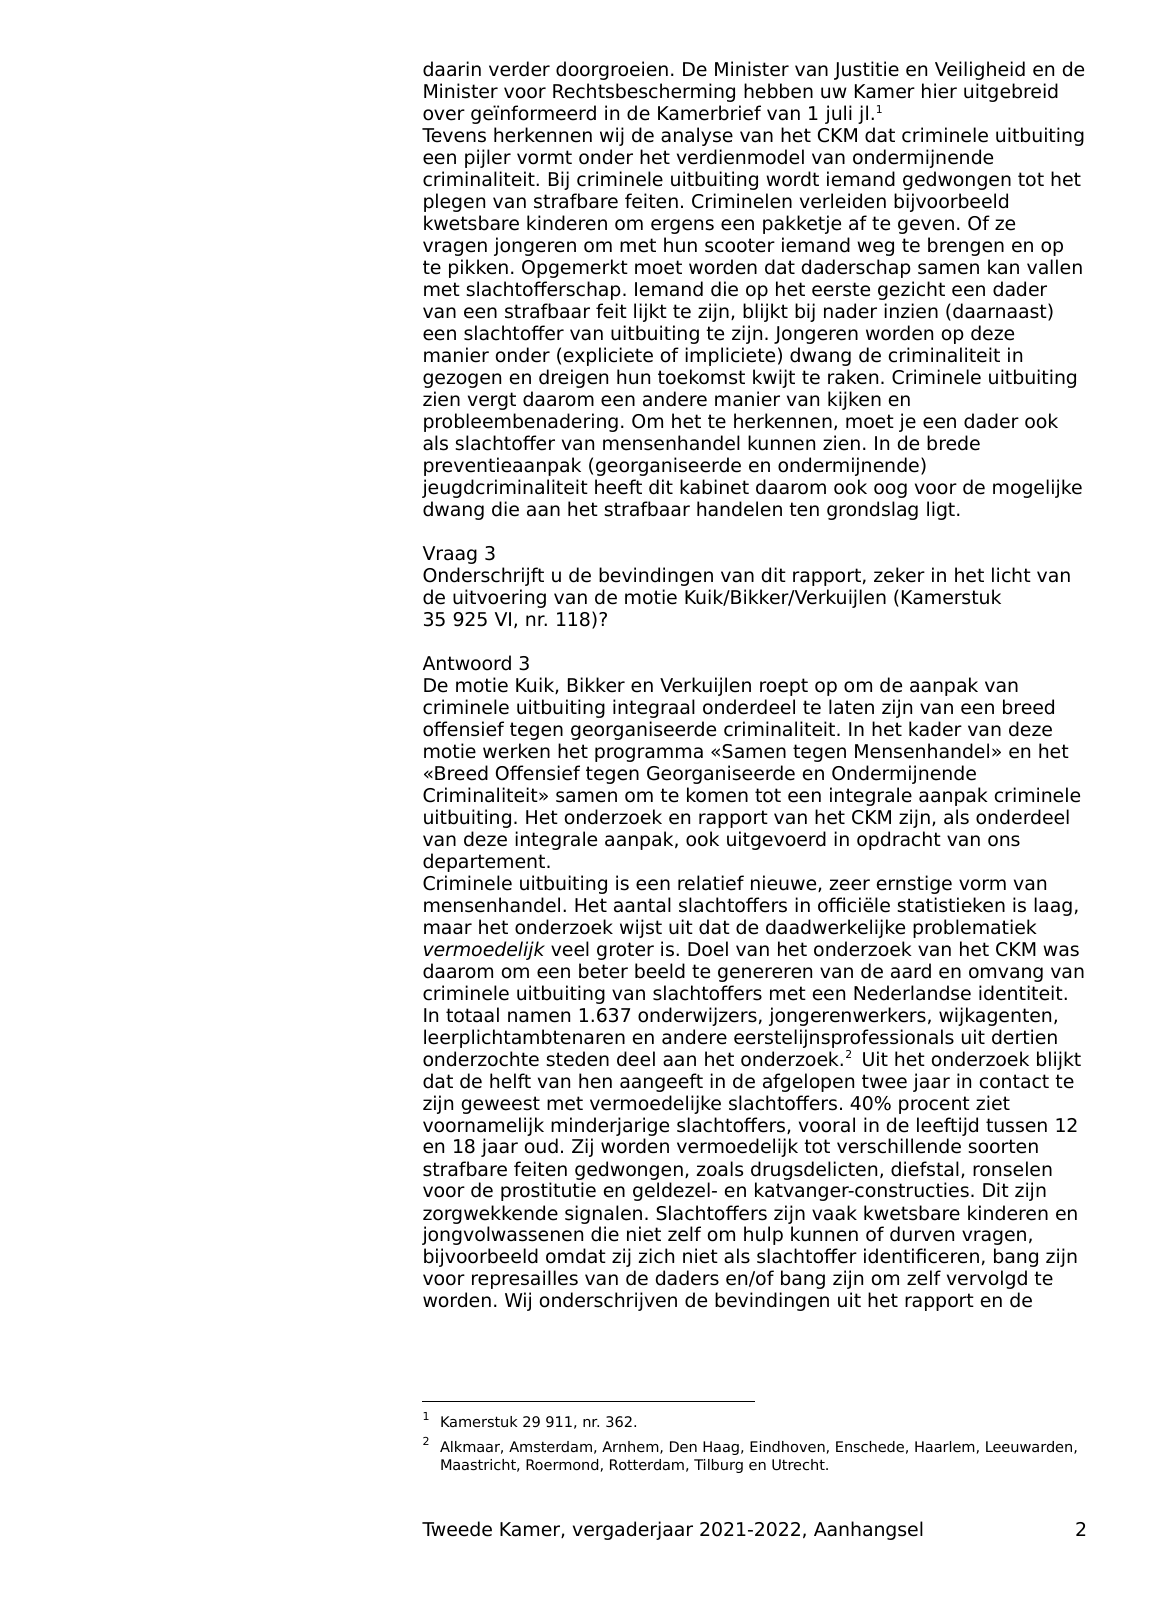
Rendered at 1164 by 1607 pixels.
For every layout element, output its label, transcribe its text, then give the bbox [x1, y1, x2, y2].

text De motie Kuik, Bikker en Verkuijlen roept op om de aanpak van criminele uitbuiting integraal onderdeel te laten zijn van een breed offensief tegen georganiseerde criminaliteit. In het kader van deze motie werken het programma «Samen tegen Mensenhandel» en het «Breed Offensief tegen Georganiseerde en Ondermijnende Criminaliteit» samen om te komen tot een integrale aanpak criminele uitbuiting. Het onderzoek en rapport van het CKM zijn, als onderdeel van deze integrale aanpak, ook uitgevoerd in opdracht van ons departement. [422, 675, 1087, 873]
text Criminele uitbuiting is een relatief nieuwe, zeer ernstige vorm van mensenhandel. Het aantal slachtoffers in officiële statistieken is laag, maar het onderzoek wijst uit dat de daadwerkelijke problematiek vermoedelijk veel groter is. Doel van het onderzoek van het CKM was daarom om een beter beeld te genereren van de aard en omvang van criminele uitbuiting van slachtoffers met een Nederlandse identiteit. [422, 873, 1087, 1004]
text Alkmaar, Amsterdam, Arnhem, Den Haag, Eindhoven, Enschede, Haarlem, Leeuwarden, Maastricht, Roermond, Rotterdam, Tilburg en Utrecht. [422, 1435, 1087, 1474]
text Tevens herkennen wij de analyse van het CKM dat criminele uitbuiting een pijler vormt onder het verdienmodel van ondermijnende criminaliteit. Bij criminele uitbuiting wordt iemand gedwongen tot het plegen van strafbare feiten. Criminelen verleiden bijvoorbeeld kwetsbare kinderen om ergens een pakketje af te geven. Of ze vragen jongeren om met hun scooter iemand weg te brengen en op te pikken. Opgemerkt moet worden dat daderschap samen kan vallen met slachtofferschap. Iemand die op het eerste gezicht een dader van een strafbaar feit lijkt te zijn, blijkt bij nader inzien (daarnaast) een slachtoffer van uitbuiting te zijn. Jongeren worden op deze manier onder (expliciete of impliciete) dwang de criminaliteit in gezogen en dreigen hun toekomst kwijt te raken. Criminele uitbuiting zien vergt daarom een andere manier van kijken en probleembenadering. Om het te herkennen, moet je een dader ook als slachtoffer van mensenhandel kunnen zien. In de brede preventieaanpak (georganiseerde en ondermijnende) jeugdcriminaliteit heeft dit kabinet daarom ook oog voor de mogelijke dwang die aan het strafbaar handelen ten grondslag ligt. [422, 125, 1087, 521]
text Vraag 3 [422, 543, 1087, 565]
text In totaal namen 1.637 onderwijzers, jongerenwerkers, wijkagenten, leerplichtambtenaren en andere eerstelijnsprofessionals uit dertien onderzochte steden deel aan het onderzoek. Uit het onderzoek blijkt dat de helft van hen aangeeft in de afgelopen twee jaar in contact te zijn geweest met vermoedelijke slachtoffers. 40% procent ziet voornamelijk minderjarige slachtoffers, vooral in de leeftijd tussen 12 en 18 jaar oud. Zij worden vermoedelijk tot verschillende soorten strafbare feiten gedwongen, zoals drugsdelicten, diefstal, ronselen voor de prostitutie en geldezel- en katvanger-constructies. Dit zijn zorgwekkende signalen. Slachtoffers zijn vaak kwetsbare kinderen en jongvolwassenen die niet zelf om hulp kunnen of durven vragen, bijvoorbeeld omdat zij zich niet als slachtoffer identificeren, bang zijn voor represailles van de daders en/of bang zijn om zelf vervolgd te worden. Wij onderschrijven de bevindingen uit het rapport en de [422, 1004, 1087, 1312]
text daarin verder doorgroeien. De Minister van Justitie en Veiligheid en de Minister voor Rechtsbescherming hebben uw Kamer hier uitgebreid over geïnformeerd in de Kamerbrief van 1 juli jl. [422, 59, 1087, 125]
text Kamerstuk 29 911, nr. 362. [422, 1410, 1087, 1432]
text Onderschrijft u de bevindingen van dit rapport, zeker in het licht van de uitvoering van de motie Kuik/Bikker/Verkuijlen (Kamerstuk 35 925 VI, nr. 118)? [422, 565, 1087, 631]
text Antwoord 3 [422, 653, 1087, 675]
